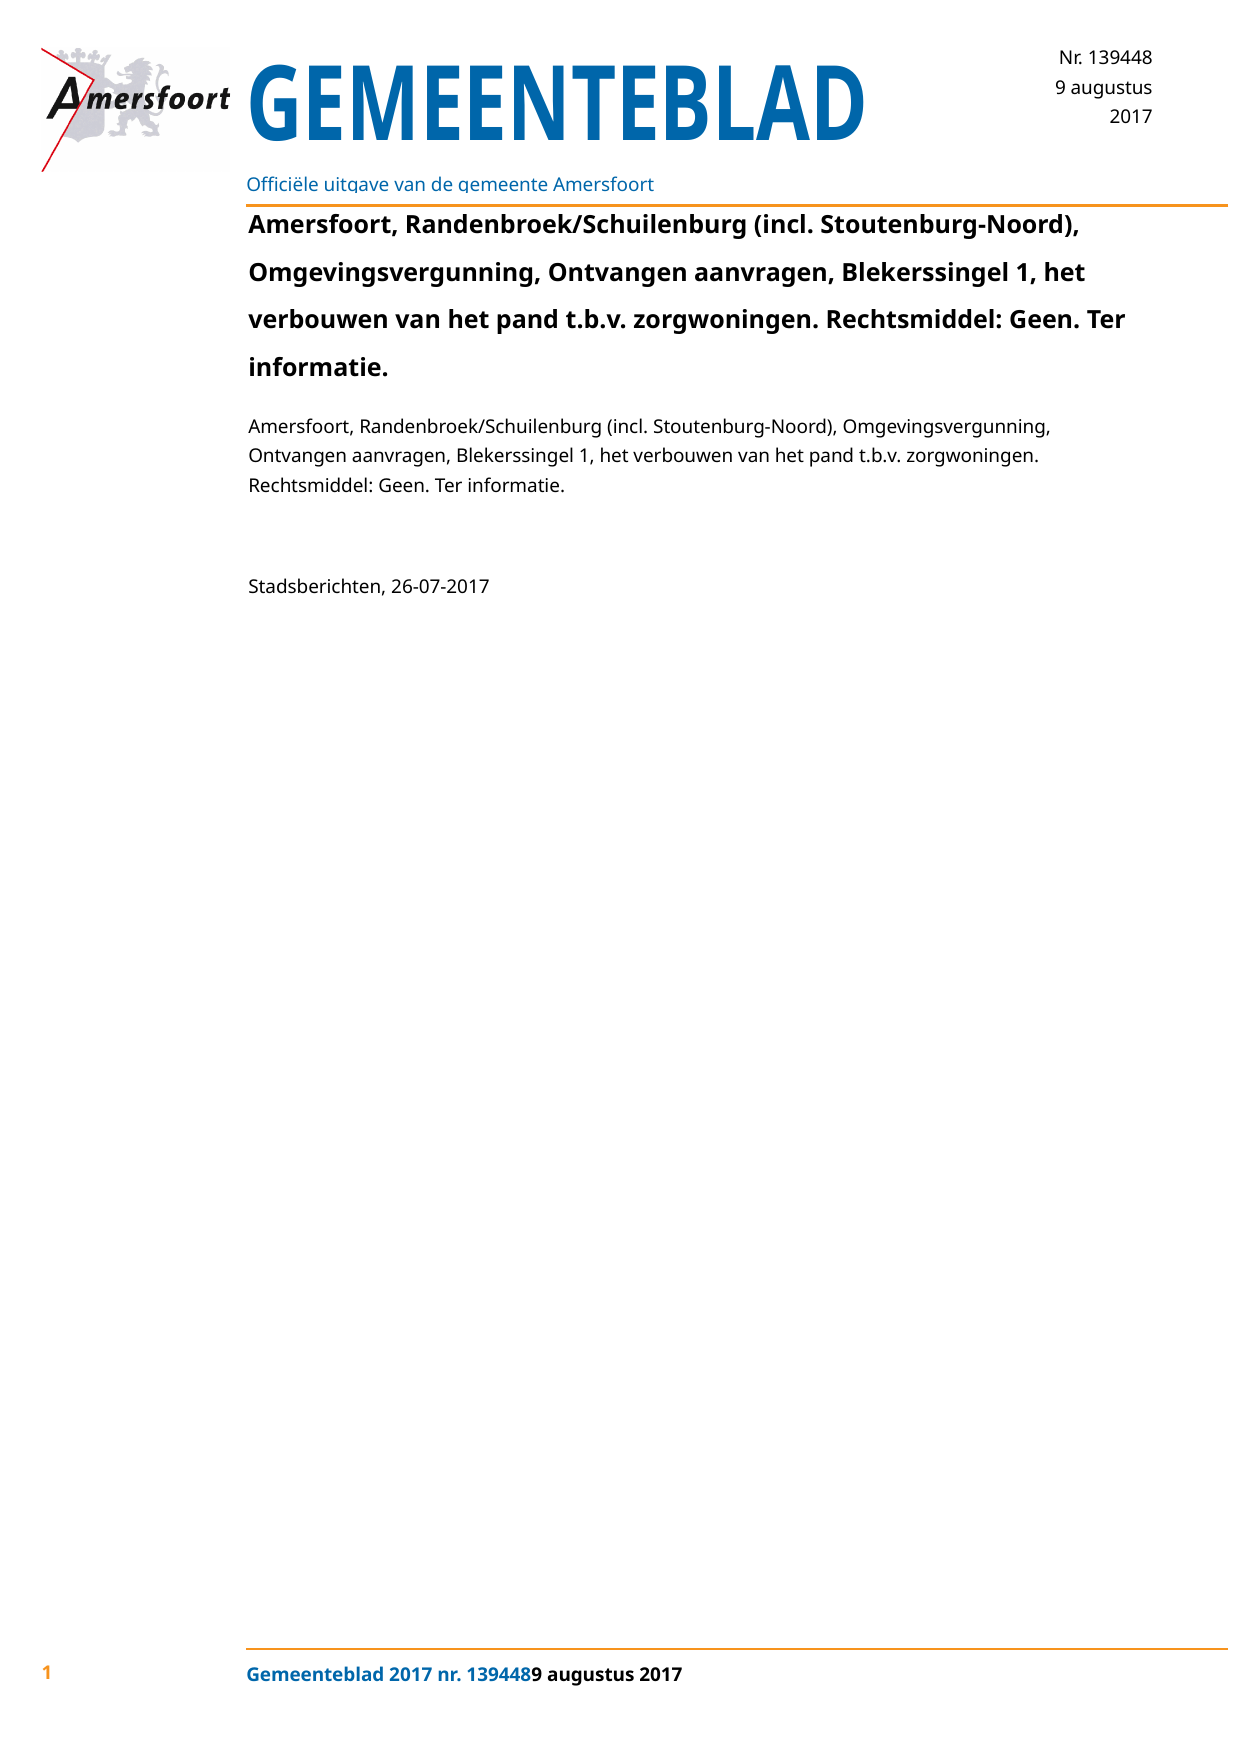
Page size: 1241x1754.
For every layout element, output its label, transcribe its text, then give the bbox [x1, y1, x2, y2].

text Stadsberichten, 26-07-2017 [248, 573, 1152, 599]
text Amersfoort, Randenbroek/Schuilenburg (incl. Stoutenburg-Noord), Omgevingsvergunning, Ontvangen aanvragen, Blekerssingel 1, het verbouwen van het pand t.b.v. zorgwoningen. Rechtsmiddel: Geen. Ter informatie. [248, 413, 1152, 498]
text Amersfoort, Randenbroek/Schuilenburg (incl. Stoutenburg-Noord), Omgevingsvergunning, Ontvangen aanvragen, Blekerssingel 1, het verbouwen van het pand t.b.v. zorgwoningen. Rechtsmiddel: Geen. Ter informatie. [248, 207, 1152, 384]
picture [41, 47, 231, 172]
